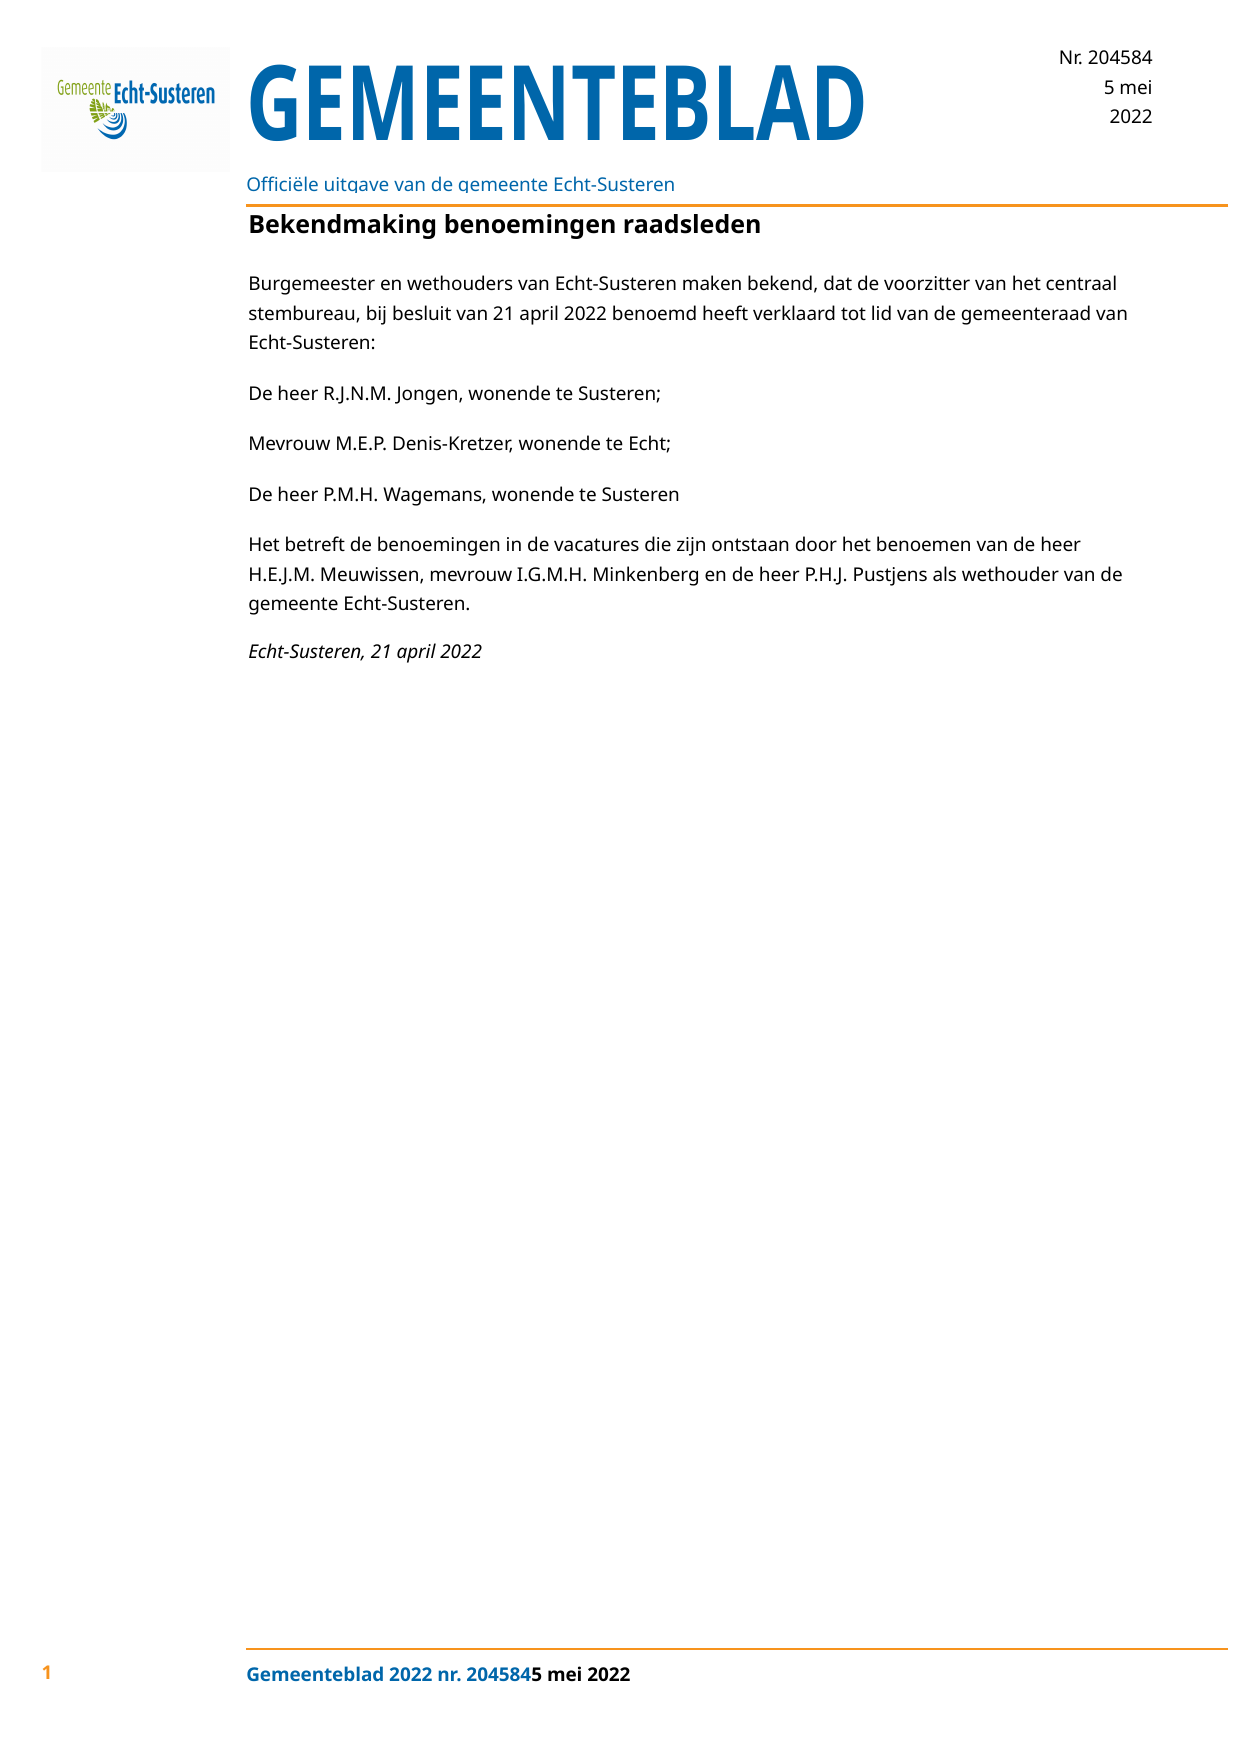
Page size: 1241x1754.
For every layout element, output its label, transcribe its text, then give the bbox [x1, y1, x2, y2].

text Echt-Susteren, 21 april 2022 [248, 638, 1152, 664]
text Burgemeester en wethouders van Echt-Susteren maken bekend, dat de voorzitter van het centraal stembureau, bij besluit van 21 april 2022 benoemd heeft verklaard tot lid van de gemeenteraad van Echt-Susteren: [248, 270, 1152, 355]
text Bekendmaking benoemingen raadsleden [248, 207, 1152, 241]
text Mevrouw M.E.P. Denis-Kretzer, wonende te Echt; [248, 430, 1152, 456]
text Het betreft de benoemingen in de vacatures die zijn ontstaan door het benoemen van de heer H.E.J.M. Meuwissen, mevrouw I.G.M.H. Minkenberg en de heer P.H.J. Pustjens als wethouder van de gemeente Echt-Susteren. [248, 531, 1152, 616]
picture [41, 47, 231, 172]
text De heer R.J.N.M. Jongen, wonende te Susteren; [248, 380, 1152, 406]
text De heer P.M.H. Wagemans, wonende te Susteren [248, 481, 1152, 506]
